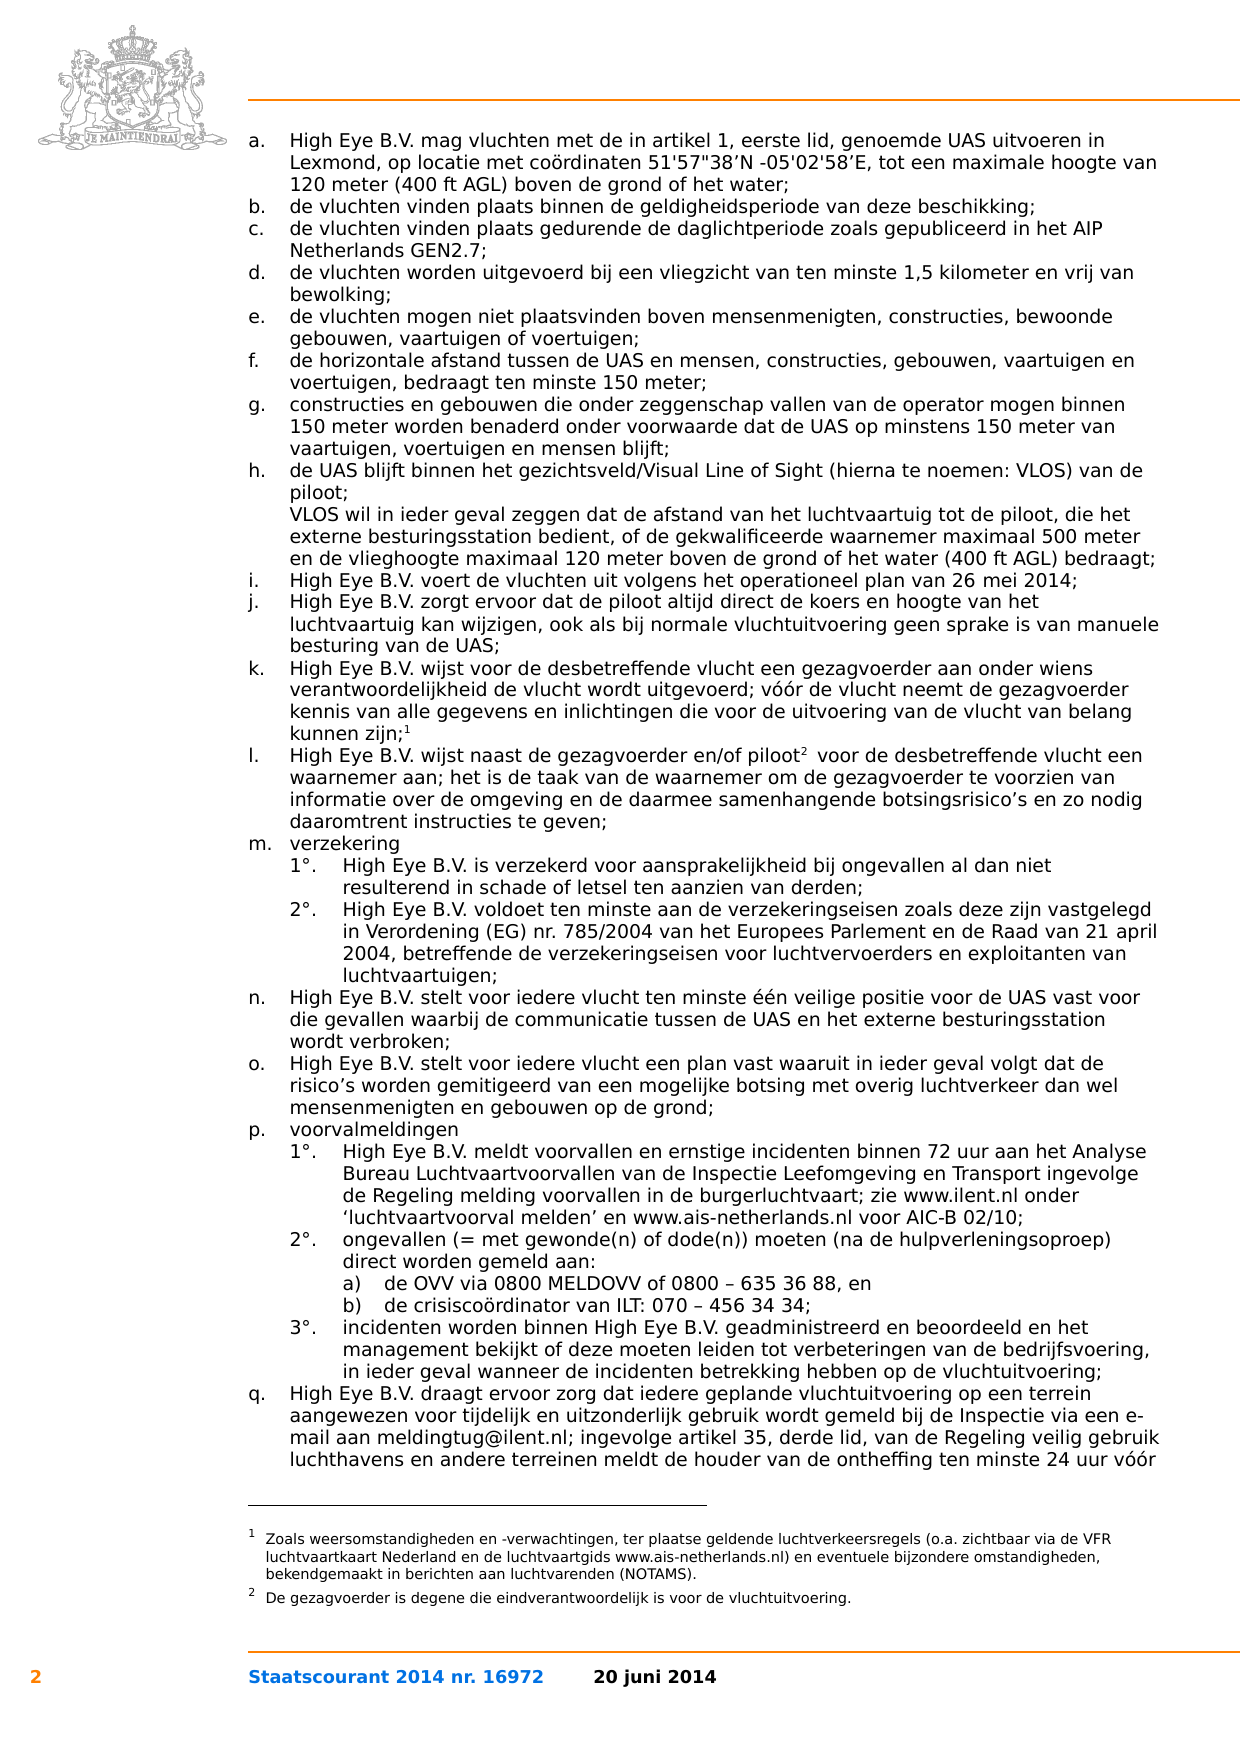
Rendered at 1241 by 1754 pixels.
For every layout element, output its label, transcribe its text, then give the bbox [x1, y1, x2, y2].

text De gezagvoerder is degene die eindverantwoordelijk is voor de vluchtuitvoering. [248, 1586, 1163, 1608]
picture [38, 25, 227, 150]
text l. High Eye B.V. wijst naast de gezagvoerder en/of piloot voor de desbetreffende vlucht een waarnemer aan; het is de taak van de waarnemer om de gezagvoerder te voorzien van informatie over de omgeving en de daarmee samenhangende botsingsrisico’s en zo nodig daaromtrent instructies te geven; [248, 745, 1163, 833]
text 2°. High Eye B.V. voldoet ten minste aan de verzekeringseisen zoals deze zijn vastgelegd in Verordening (EG) nr. 785/2004 van het Europees Parlement en de Raad van 21 april 2004, betreffende de verzekeringseisen voor luchtvervoerders en exploitanten van luchtvaartuigen; [289, 899, 1163, 987]
text b. de vluchten vinden plaats binnen de geldigheidsperiode van deze beschikking; [248, 196, 1163, 218]
text a) de OVV via 0800 MELDOVV of 0800 – 635 36 88, en [342, 1273, 1163, 1295]
text e. de vluchten mogen niet plaatsvinden boven mensenmenigten, constructies, bewoonde gebouwen, vaartuigen of voertuigen; [248, 306, 1163, 350]
text a. High Eye B.V. mag vluchten met de in artikel 1, eerste lid, genoemde UAS uitvoeren in Lexmond, op locatie met coördinaten 51'57"38’N -05'02'58’E, tot een maximale hoogte van 120 meter (400 ft AGL) boven de grond of het water; [248, 130, 1163, 196]
text f. de horizontale afstand tussen de UAS en mensen, constructies, gebouwen, vaartuigen en voertuigen, bedraagt ten minste 150 meter; [248, 350, 1163, 394]
text c. de vluchten vinden plaats gedurende de daglichtperiode zoals gepubliceerd in het AIP Netherlands GEN2.7; [248, 218, 1163, 262]
text p. voorvalmeldingen [248, 1119, 1163, 1141]
text 2°. ongevallen (= met gewonde(n) of dode(n)) moeten (na de hulpverleningsoproep) direct worden gemeld aan: [289, 1229, 1163, 1273]
text q. High Eye B.V. draagt ervoor zorg dat iedere geplande vluchtuitvoering op een terrein aangewezen voor tijdelijk en uitzonderlijk gebruik wordt gemeld bij de Inspectie via een e-mail aan meldingtug@ilent.nl; ingevolge artikel 35, derde lid, van de Regeling veilig gebruik luchthavens en andere terreinen meldt de houder van de ontheffing ten minste 24 uur vóór [248, 1383, 1163, 1471]
text VLOS wil in ieder geval zeggen dat de afstand van het luchtvaartuig tot de piloot, die het externe besturingsstation bedient, of de gekwalificeerde waarnemer maximaal 500 meter en de vlieghoogte maximaal 120 meter boven de grond of het water (400 ft AGL) bedraagt; [289, 503, 1163, 569]
text n. High Eye B.V. stelt voor iedere vlucht ten minste één veilige positie voor de UAS vast voor die gevallen waarbij de communicatie tussen de UAS en het externe besturingsstation wordt verbroken; [248, 987, 1163, 1053]
text k. High Eye B.V. wijst voor de desbetreffende vlucht een gezagvoerder aan onder wiens verantwoordelijkheid de vlucht wordt uitgevoerd; vóór de vlucht neemt de gezagvoerder kennis van alle gegevens en inlichtingen die voor de uitvoering van de vlucht van belang kunnen zijn; [248, 657, 1163, 745]
text j. High Eye B.V. zorgt ervoor dat de piloot altijd direct de koers en hoogte van het luchtvaartuig kan wijzigen, ook als bij normale vluchtuitvoering geen sprake is van manuele besturing van de UAS; [248, 591, 1163, 657]
text h. de UAS blijft binnen het gezichtsveld/Visual Line of Sight (hierna te noemen: VLOS) van de piloot; [248, 459, 1163, 503]
text 3°. incidenten worden binnen High Eye B.V. geadministreerd en beoordeeld en het management bekijkt of deze moeten leiden tot verbeteringen van de bedrijfsvoering, in ieder geval wanneer de incidenten betrekking hebben op de vluchtuitvoering; [289, 1317, 1163, 1383]
text d. de vluchten worden uitgevoerd bij een vliegzicht van ten minste 1,5 kilometer en vrij van bewolking; [248, 262, 1163, 306]
text 1°. High Eye B.V. is verzekerd voor aansprakelijkheid bij ongevallen al dan niet resulterend in schade of letsel ten aanzien van derden; [289, 855, 1163, 899]
text o. High Eye B.V. stelt voor iedere vlucht een plan vast waaruit in ieder geval volgt dat de risico’s worden gemitigeerd van een mogelijke botsing met overig luchtverkeer dan wel mensenmenigten en gebouwen op de grond; [248, 1053, 1163, 1119]
text 1°. High Eye B.V. meldt voorvallen en ernstige incidenten binnen 72 uur aan het Analyse Bureau Luchtvaartvoorvallen van de Inspectie Leefomgeving en Transport ingevolge de Regeling melding voorvallen in de burgerluchtvaart; zie www.ilent.nl onder ‘luchtvaartvoorval melden’ en www.ais-netherlands.nl voor AIC-B 02/10; [289, 1141, 1163, 1229]
text b) de crisiscoördinator van ILT: 070 – 456 34 34; [342, 1295, 1163, 1317]
text Zoals weersomstandigheden en -verwachtingen, ter plaatse geldende luchtverkeersregels (o.a. zichtbaar via de VFR luchtvaartkaart Nederland en de luchtvaartgids www.ais-netherlands.nl) en eventuele bijzondere omstandigheden, bekendgemaakt in berichten aan luchtvarenden (NOTAMS). [248, 1527, 1163, 1583]
text g. constructies en gebouwen die onder zeggenschap vallen van de operator mogen binnen 150 meter worden benaderd onder voorwaarde dat de UAS op minstens 150 meter van vaartuigen, voertuigen en mensen blijft; [248, 394, 1163, 459]
text i. High Eye B.V. voert de vluchten uit volgens het operationeel plan van 26 mei 2014; [248, 569, 1163, 591]
text m. verzekering [248, 833, 1163, 855]
